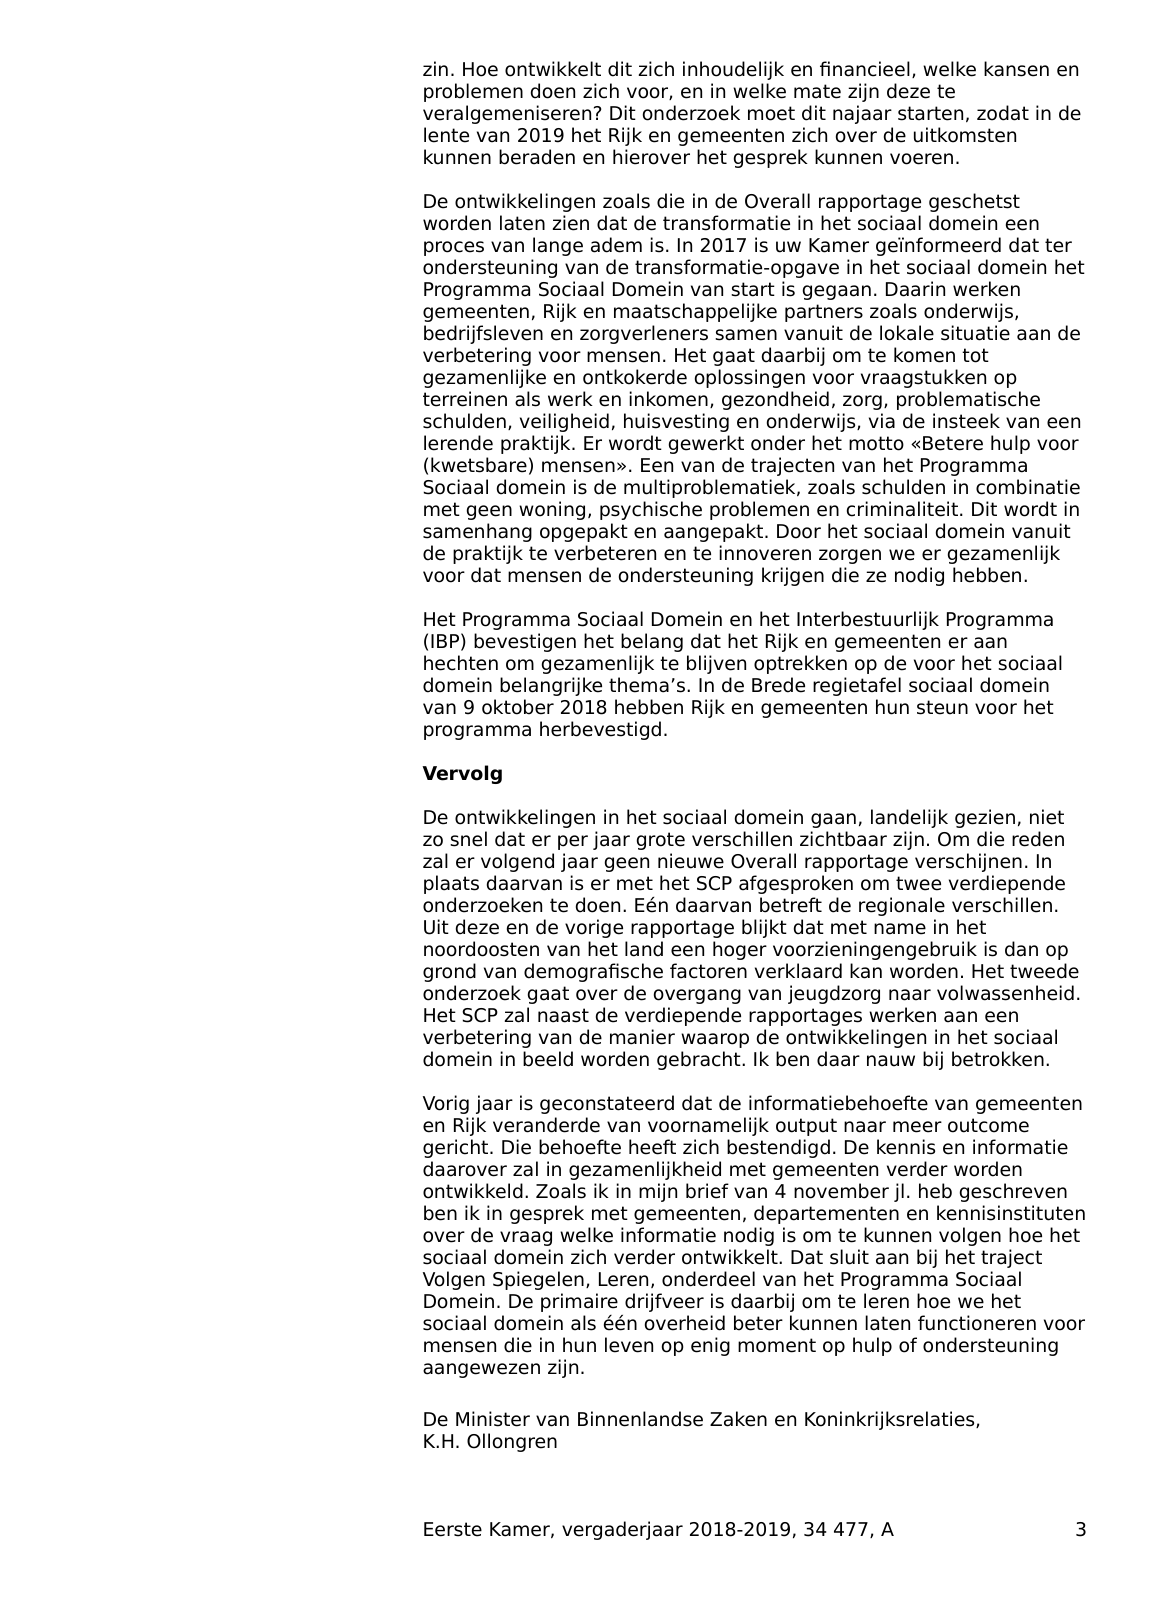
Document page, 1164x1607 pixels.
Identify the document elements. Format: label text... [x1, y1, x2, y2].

text De ontwikkelingen zoals die in de Overall rapportage geschetst worden laten zien dat de transformatie in het sociaal domein een proces van lange adem is. In 2017 is uw Kamer geïnformeerd dat ter ondersteuning van de transformatie-opgave in het sociaal domein het Programma Sociaal Domein van start is gegaan. Daarin werken gemeenten, Rijk en maatschappelijke partners zoals onderwijs, bedrijfsleven en zorgverleners samen vanuit de lokale situatie aan de verbetering voor mensen. Het gaat daarbij om te komen tot gezamenlijke en ontkokerde oplossingen voor vraagstukken op terreinen als werk en inkomen, gezondheid, zorg, problematische schulden, veiligheid, huisvesting en onderwijs, via de insteek van een lerende praktijk. Er wordt gewerkt onder het motto «Betere hulp voor (kwetsbare) mensen». Een van de trajecten van het Programma Sociaal domein is de multiproblematiek, zoals schulden in combinatie met geen woning, psychische problemen en criminaliteit. Dit wordt in samenhang opgepakt en aangepakt. Door het sociaal domein vanuit de praktijk te verbeteren en te innoveren zorgen we er gezamenlijk voor dat mensen de ondersteuning krijgen die ze nodig hebben. [422, 191, 1087, 587]
text zin. Hoe ontwikkelt dit zich inhoudelijk en financieel, welke kansen en problemen doen zich voor, en in welke mate zijn deze te veralgemeniseren? Dit onderzoek moet dit najaar starten, zodat in de lente van 2019 het Rijk en gemeenten zich over de uitkomsten kunnen beraden en hierover het gesprek kunnen voeren. [422, 59, 1087, 169]
text Vorig jaar is geconstateerd dat de informatiebehoefte van gemeenten en Rijk veranderde van voornamelijk output naar meer outcome gericht. Die behoefte heeft zich bestendigd. De kennis en informatie daarover zal in gezamenlijkheid met gemeenten verder worden ontwikkeld. Zoals ik in mijn brief van 4 november jl. heb geschreven ben ik in gesprek met gemeenten, departementen en kennisinstituten over de vraag welke informatie nodig is om te kunnen volgen hoe het sociaal domein zich verder ontwikkelt. Dat sluit aan bij het traject Volgen Spiegelen, Leren, onderdeel van het Programma Sociaal Domein. De primaire drijfveer is daarbij om te leren hoe we het sociaal domein als één overheid beter kunnen laten functioneren voor mensen die in hun leven op enig moment op hulp of ondersteuning aangewezen zijn. [422, 1093, 1087, 1379]
text De Minister van Binnenlandse Zaken en Koninkrijksrelaties, K.H. Ollongren [422, 1409, 1087, 1453]
text De ontwikkelingen in het sociaal domein gaan, landelijk gezien, niet zo snel dat er per jaar grote verschillen zichtbaar zijn. Om die reden zal er volgend jaar geen nieuwe Overall rapportage verschijnen. In plaats daarvan is er met het SCP afgesproken om twee verdiepende onderzoeken te doen. Eén daarvan betreft de regionale verschillen. Uit deze en de vorige rapportage blijkt dat met name in het noordoosten van het land een hoger voorzieningengebruik is dan op grond van demografische factoren verklaard kan worden. Het tweede onderzoek gaat over de overgang van jeugdzorg naar volwassenheid. Het SCP zal naast de verdiepende rapportages werken aan een verbetering van de manier waarop de ontwikkelingen in het sociaal domein in beeld worden gebracht. Ik ben daar nauw bij betrokken. [422, 807, 1087, 1071]
subtitle Vervolg [422, 763, 1087, 785]
text Het Programma Sociaal Domein en het Interbestuurlijk Programma (IBP) bevestigen het belang dat het Rijk en gemeenten er aan hechten om gezamenlijk te blijven optrekken op de voor het sociaal domein belangrijke thema’s. In de Brede regietafel sociaal domein van 9 oktober 2018 hebben Rijk en gemeenten hun steun voor het programma herbevestigd. [422, 609, 1087, 741]
